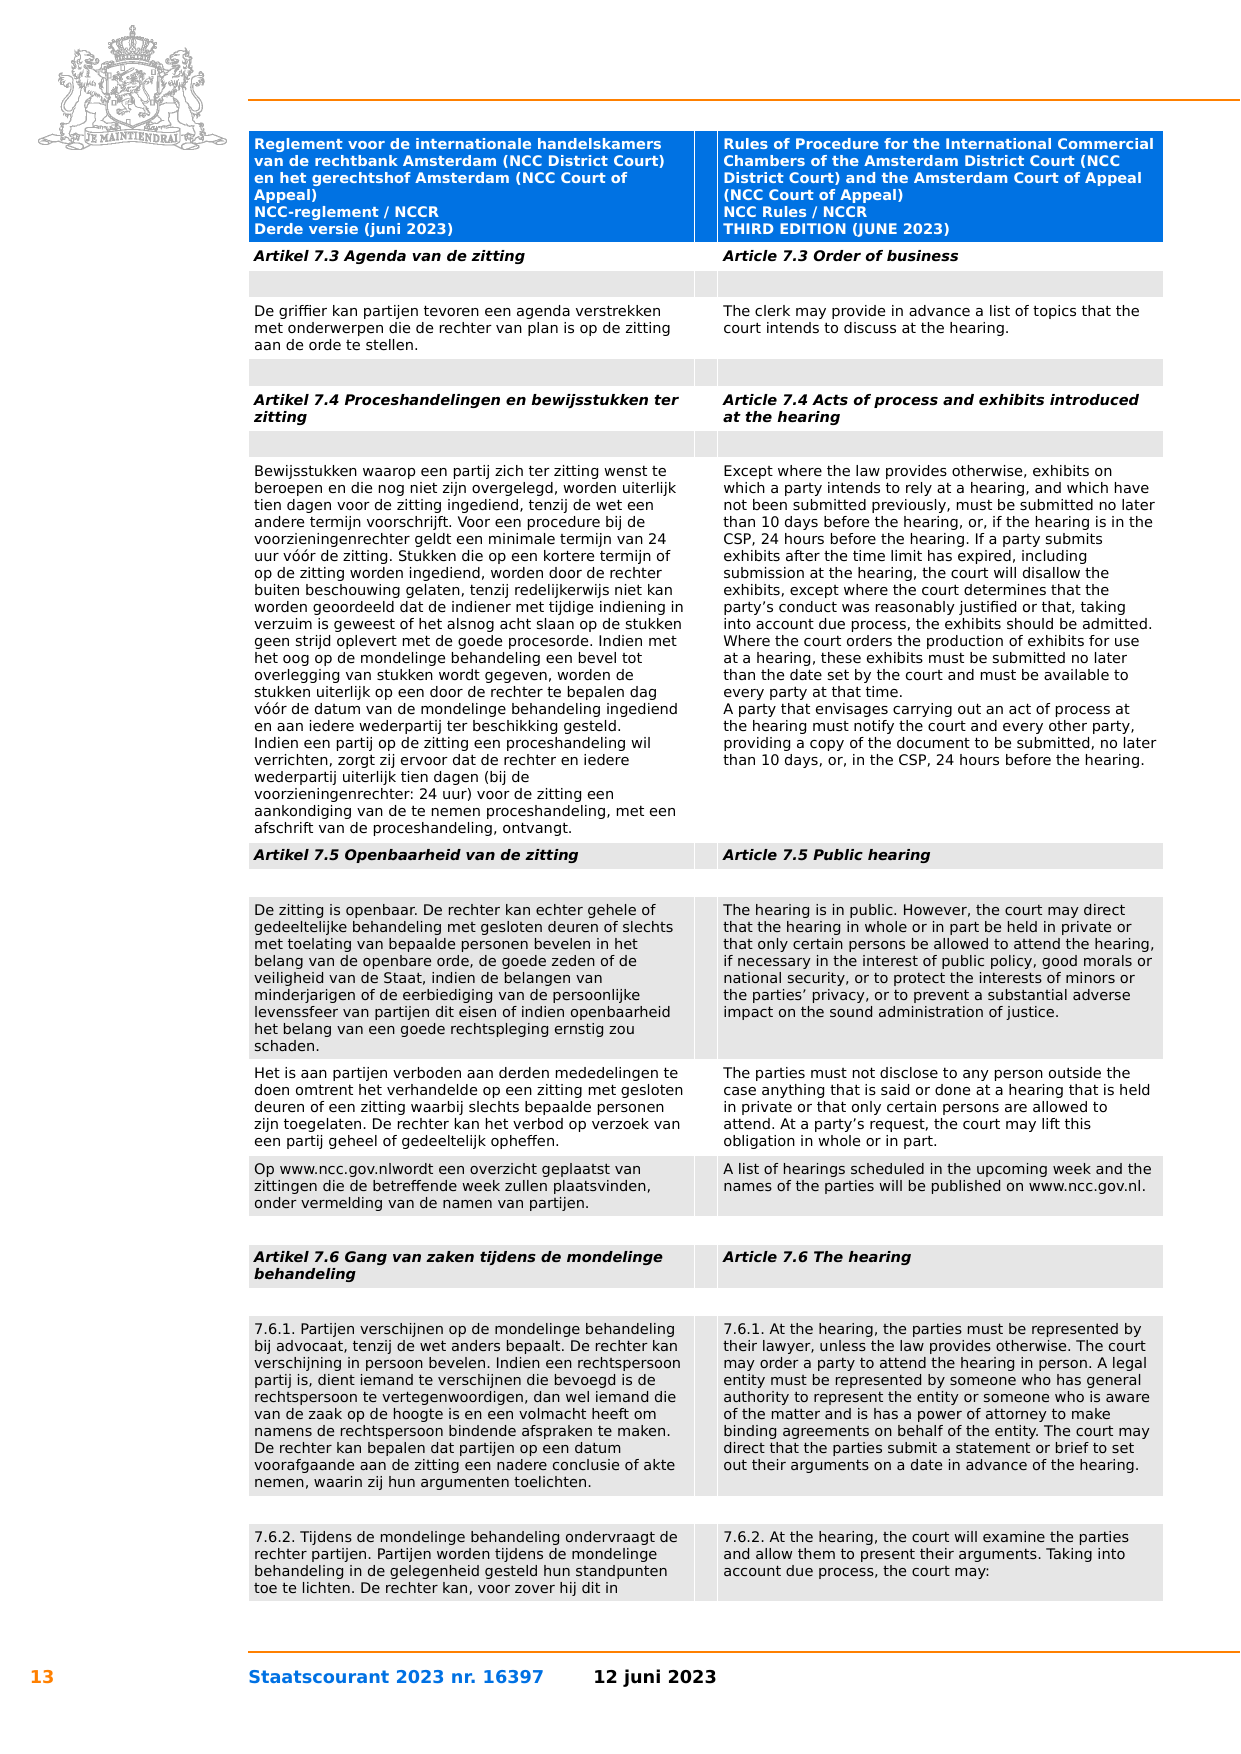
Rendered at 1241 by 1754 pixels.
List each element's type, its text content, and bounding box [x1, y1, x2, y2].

table_cell [695, 459, 717, 841]
table_cell [249, 431, 694, 457]
table_cell The clerk may provide in advance a list of topics that the court intends to discuss at the hearing. [718, 298, 1163, 358]
table_cell [718, 431, 1163, 457]
table_cell [249, 271, 694, 297]
table_cell The parties must not disclose to any person outside the case anything that is said or done at a hearing that is held in private or that only certain persons are allowed to attend. At a party’s request, the court may lift this obligation in whole or in part. [718, 1061, 1163, 1155]
table_cell [695, 271, 717, 297]
table_cell [695, 1289, 717, 1315]
table_cell [718, 271, 1163, 297]
table_cell [695, 843, 717, 869]
table_cell [718, 1217, 1163, 1243]
table_header Reglement voor de internationale handelskamers van de rechtbank Amsterdam (NCC District Court) en het gerechtshof Amsterdam (NCC Court of Appeal) NCC-reglement / NCCR Derde versie (juni 2023) [249, 131, 694, 242]
table_cell The hearing is in public. However, the court may direct that the hearing in whole or in part be held in private or that only certain persons be allowed to attend the hearing, if necessary in the interest of public policy, good morals or national security, or to protect the interests of minors or the parties’ privacy, or to prevent a substantial adverse impact on the sound administration of justice. [718, 897, 1163, 1059]
table_cell Bewijsstukken waarop een partij zich ter zitting wenst te beroepen en die nog niet zijn overgelegd, worden uiterlijk tien dagen voor de zitting ingediend, tenzij de wet een andere termijn voorschrijft. Voor een procedure bij de voorzieningenrechter geldt een minimale termijn van 24 uur vóór de zitting. Stukken die op een kortere termijn of op de zitting worden ingediend, worden door de rechter buiten beschouwing gelaten, tenzij redelijkerwijs niet kan worden geoordeeld dat de indiener met tijdige indiening in verzuim is geweest of het alsnog acht slaan op de stukken geen strijd oplevert met de goede procesorde. Indien met het oog op de mondelinge behandeling een bevel tot overlegging van stukken wordt gegeven, worden de stukken uiterlijk op een door de rechter te bepalen dag vóór de datum van de mondelinge behandeling ingediend en aan iedere wederpartij ter beschikking gesteld. Indien een partij op de zitting een proceshandeling wil verrichten, zorgt zij ervoor dat de rechter en iedere wederpartij uiterlijk tien dagen (bij de voorzieningenrechter: 24 uur) voor de zitting een aankondiging van de te nemen proceshandeling, met een afschrift van de proceshandeling, ontvangt. [249, 459, 694, 841]
table_header Rules of Procedure for the International Commercial Chambers of the Amsterdam District Court (NCC District Court) and the Amsterdam Court of Appeal (NCC Court of Appeal) NCC Rules / NCCR THIRD EDITION (JUNE 2023) [718, 131, 1163, 242]
table_cell [695, 1245, 717, 1288]
table_cell Artikel 7.6 Gang van zaken tijdens de mondelinge behandeling [249, 1245, 694, 1288]
table_cell 7.6.1. At the hearing, the parties must be represented by their lawyer, unless the law provides otherwise. The court may order a party to attend the hearing in person. A legal entity must be represented by someone who has general authority to represent the entity or someone who is aware of the matter and is has a power of attorney to make binding agreements on behalf of the entity. The court may direct that the parties submit a statement or brief to set out their arguments on a date in advance of the hearing. [718, 1316, 1163, 1496]
table_cell Article 7.3 Order of business [718, 243, 1163, 269]
table_cell [695, 897, 717, 1059]
picture [38, 25, 227, 150]
table_cell [718, 359, 1163, 386]
table_cell [695, 243, 717, 269]
table_cell [249, 870, 694, 896]
table_cell [695, 1217, 717, 1243]
table_cell [695, 359, 717, 386]
table_cell Artikel 7.3 Agenda van de zitting [249, 243, 694, 269]
table_cell [249, 1497, 694, 1523]
table_cell [249, 359, 694, 386]
table_cell [695, 431, 717, 457]
table_cell [695, 387, 717, 430]
table_cell [695, 1497, 717, 1523]
table_cell De griffier kan partijen tevoren een agenda verstrekken met onderwerpen die de rechter van plan is op de zitting aan de orde te stellen. [249, 298, 694, 358]
table_cell [249, 1289, 694, 1315]
table_cell [718, 870, 1163, 896]
table_cell [695, 870, 717, 896]
table_cell 7.6.2. Tijdens de mondelinge behandeling ondervraagt de rechter partijen. Partijen worden tijdens de mondelinge behandeling in de gelegenheid gesteld hun standpunten toe te lichten. De rechter kan, voor zover hij dit in [249, 1524, 694, 1601]
table_cell Article 7.5 Public hearing [718, 843, 1163, 869]
table_cell De zitting is openbaar. De rechter kan echter gehele of gedeeltelijke behandeling met gesloten deuren of slechts met toelating van bepaalde personen bevelen in het belang van de openbare orde, de goede zeden of de veiligheid van de Staat, indien de belangen van minderjarigen of de eerbiediging van de persoonlijke levenssfeer van partijen dit eisen of indien openbaarheid het belang van een goede rechtspleging ernstig zou schaden. [249, 897, 694, 1059]
table_cell [695, 1524, 717, 1601]
table_cell Artikel 7.4 Proceshandelingen en bewijsstukken ter zitting [249, 387, 694, 430]
table_cell [695, 1316, 717, 1496]
table_cell [249, 1217, 694, 1243]
table_cell Op www.ncc.gov.nlwordt een overzicht geplaatst van zittingen die de betreffende week zullen plaatsvinden, onder vermelding van de namen van partijen. [249, 1156, 694, 1216]
table_cell Article 7.4 Acts of process and exhibits introduced at the hearing [718, 387, 1163, 430]
table_cell 7.6.2. At the hearing, the court will examine the parties and allow them to present their arguments. Taking into account due process, the court may: [718, 1524, 1163, 1601]
table_cell 7.6.1. Partijen verschijnen op de mondelinge behandeling bij advocaat, tenzij de wet anders bepaalt. De rechter kan verschijning in persoon bevelen. Indien een rechtspersoon partij is, dient iemand te verschijnen die bevoegd is de rechtspersoon te vertegenwoordigen, dan wel iemand die van de zaak op de hoogte is en een volmacht heeft om namens de rechtspersoon bindende afspraken te maken. De rechter kan bepalen dat partijen op een datum voorafgaande aan de zitting een nadere conclusie of akte nemen, waarin zij hun argumenten toelichten. [249, 1316, 694, 1496]
table_cell [718, 1289, 1163, 1315]
table_cell A list of hearings scheduled in the upcoming week and the names of the parties will be published on www.ncc.gov.nl. [718, 1156, 1163, 1216]
table_cell [695, 1156, 717, 1216]
table_cell [718, 1497, 1163, 1523]
table_cell [695, 298, 717, 358]
table_cell Except where the law provides otherwise, exhibits on which a party intends to rely at a hearing, and which have not been submitted previously, must be submitted no later than 10 days before the hearing, or, if the hearing is in the CSP, 24 hours before the hearing. If a party submits exhibits after the time limit has expired, including submission at the hearing, the court will disallow the exhibits, except where the court determines that the party’s conduct was reasonably justified or that, taking into account due process, the exhibits should be admitted. Where the court orders the production of exhibits for use at a hearing, these exhibits must be submitted no later than the date set by the court and must be available to every party at that time. A party that envisages carrying out an act of process at the hearing must notify the court and every other party, providing a copy of the document to be submitted, no later than 10 days, or, in the CSP, 24 hours before the hearing. [718, 459, 1163, 841]
table_cell Artikel 7.5 Openbaarheid van de zitting [249, 843, 694, 869]
table_cell Article 7.6 The hearing [718, 1245, 1163, 1288]
table_cell Het is aan partijen verboden aan derden mededelingen te doen omtrent het verhandelde op een zitting met gesloten deuren of een zitting waarbij slechts bepaalde personen zijn toegelaten. De rechter kan het verbod op verzoek van een partij geheel of gedeeltelijk opheffen. [249, 1061, 694, 1155]
table_header [695, 131, 717, 242]
table_cell [695, 1061, 717, 1155]
